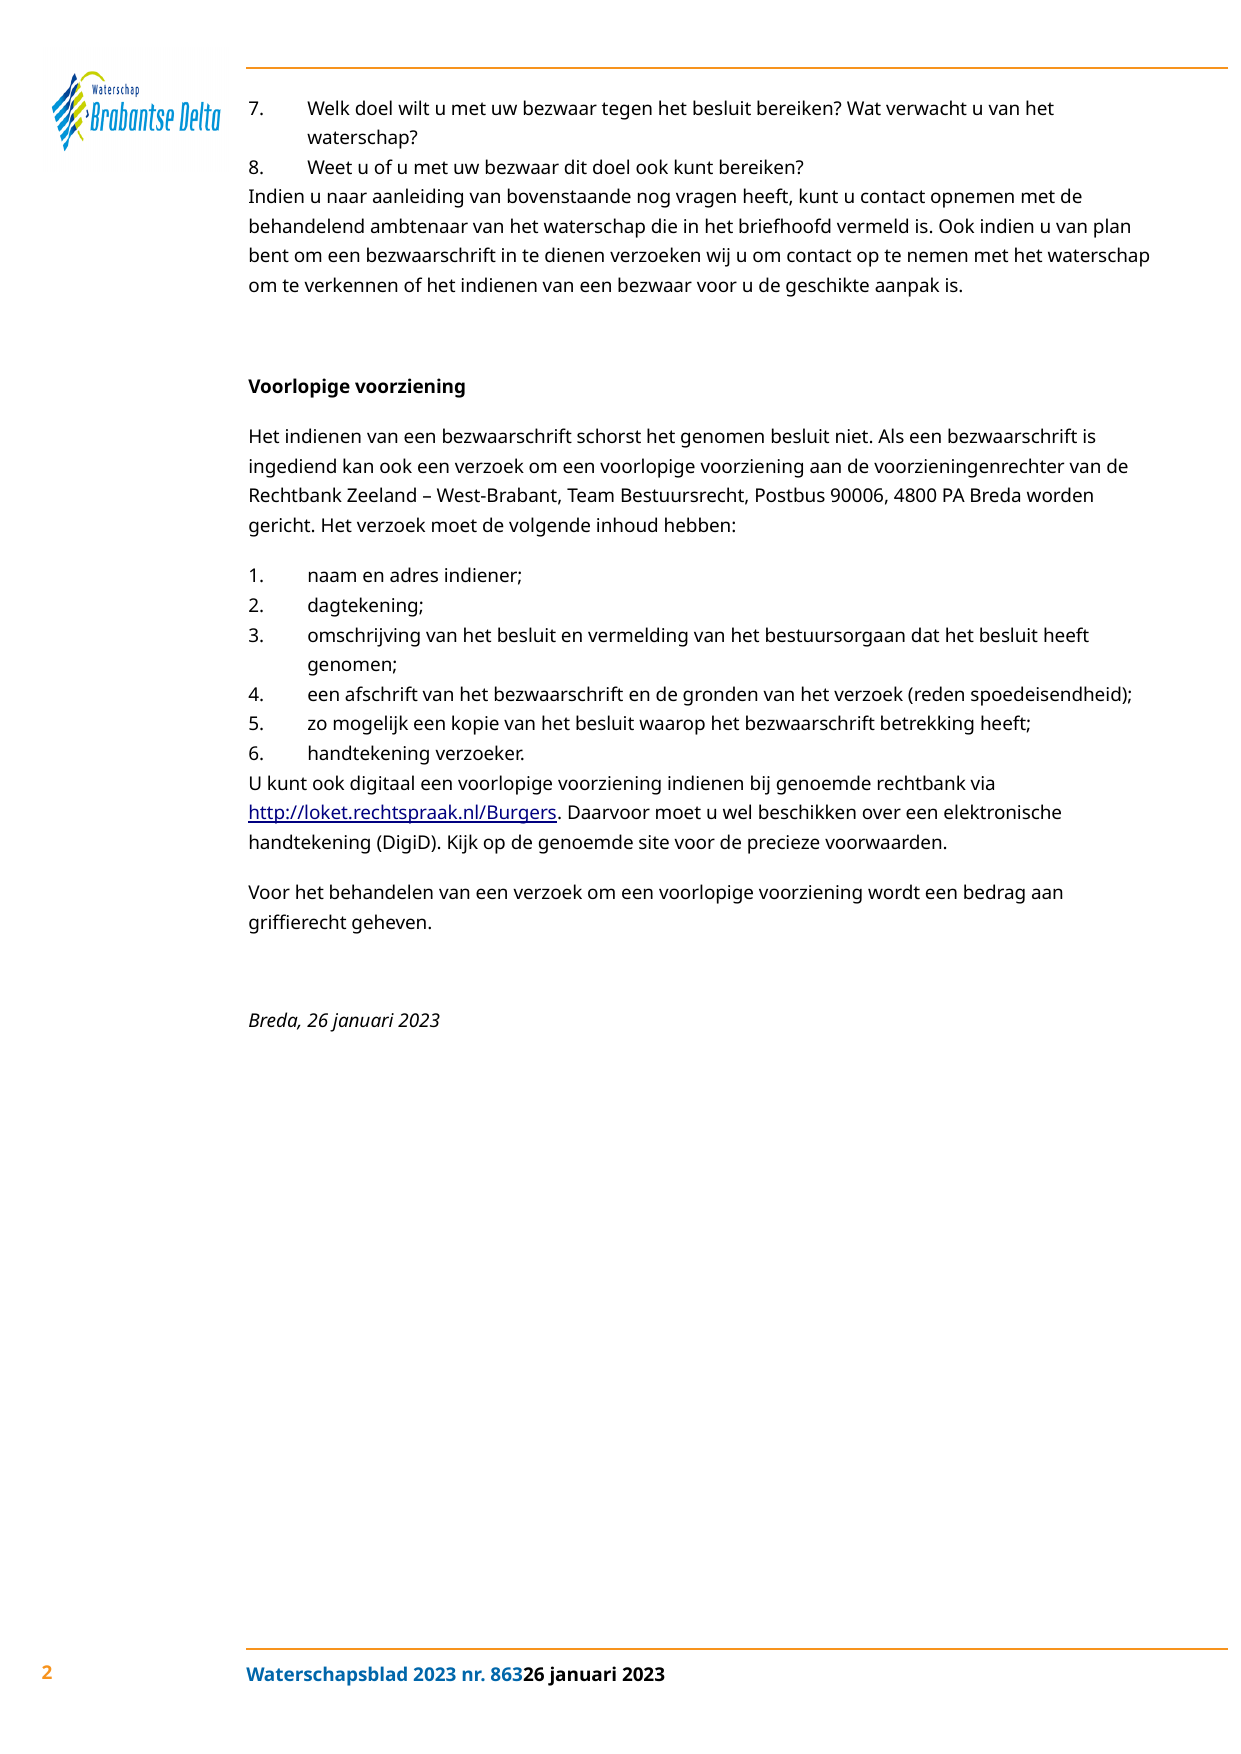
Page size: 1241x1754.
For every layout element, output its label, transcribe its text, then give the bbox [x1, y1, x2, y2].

picture [41, 47, 231, 172]
text Breda, 26 januari 2023 [248, 1007, 1152, 1033]
list dagtekening; [248, 592, 1152, 618]
text U kunt ook digitaal een voorlopige voorziening indienen bij genoemde rechtbank via http://loket.rechtspraak.nl/Burgers. Daarvoor moet u wel beschikken over een elektronische handtekening (DigiD). Kijk op de genoemde site voor de precieze voorwaarden. [248, 770, 1152, 855]
list een afschrift van het bezwaarschrift en de gronden van het verzoek (reden spoedeisendheid); [248, 681, 1152, 707]
list zo mogelijk een kopie van het besluit waarop het bezwaarschrift betrekking heeft; [248, 711, 1152, 736]
text Indien u naar aanleiding van bovenstaande nog vragen heeft, kunt u contact opnemen met de behandelend ambtenaar van het waterschap die in het briefhoofd vermeld is. Ook indien u van plan bent om een bezwaarschrift in te dienen verzoeken wij u om contact op te nemen met het waterschap om te verkennen of het indienen van een bezwaar voor u de geschikte aanpak is. [248, 183, 1152, 298]
list handtekening verzoeker. [248, 740, 1152, 766]
text Voor het behandelen van een verzoek om een voorlopige voorziening wordt een bedrag aan griffierecht geheven. [248, 879, 1152, 935]
list Weet u of u met uw bezwaar dit doel ook kunt bereiken? [248, 154, 1152, 180]
list Welk doel wilt u met uw bezwaar tegen het besluit bereiken? Wat verwacht u van het waterschap? [248, 95, 1152, 150]
list naam en adres indiener; [248, 563, 1152, 588]
text Het indienen van een bezwaarschrift schorst het genomen besluit niet. Als een bezwaarschrift is ingediend kan ook een verzoek om een voorlopige voorziening aan de voorzieningenrechter van de Rechtbank Zeeland – West-Brabant, Team Bestuursrecht, Postbus 90006, 4800 PA Breda worden gericht. Het verzoek moet de volgende inhoud hebben: [248, 423, 1152, 538]
list omschrijving van het besluit en vermelding van het bestuursorgaan dat het besluit heeft genomen; [248, 622, 1152, 677]
text Voorlopige voorziening [248, 373, 1152, 399]
